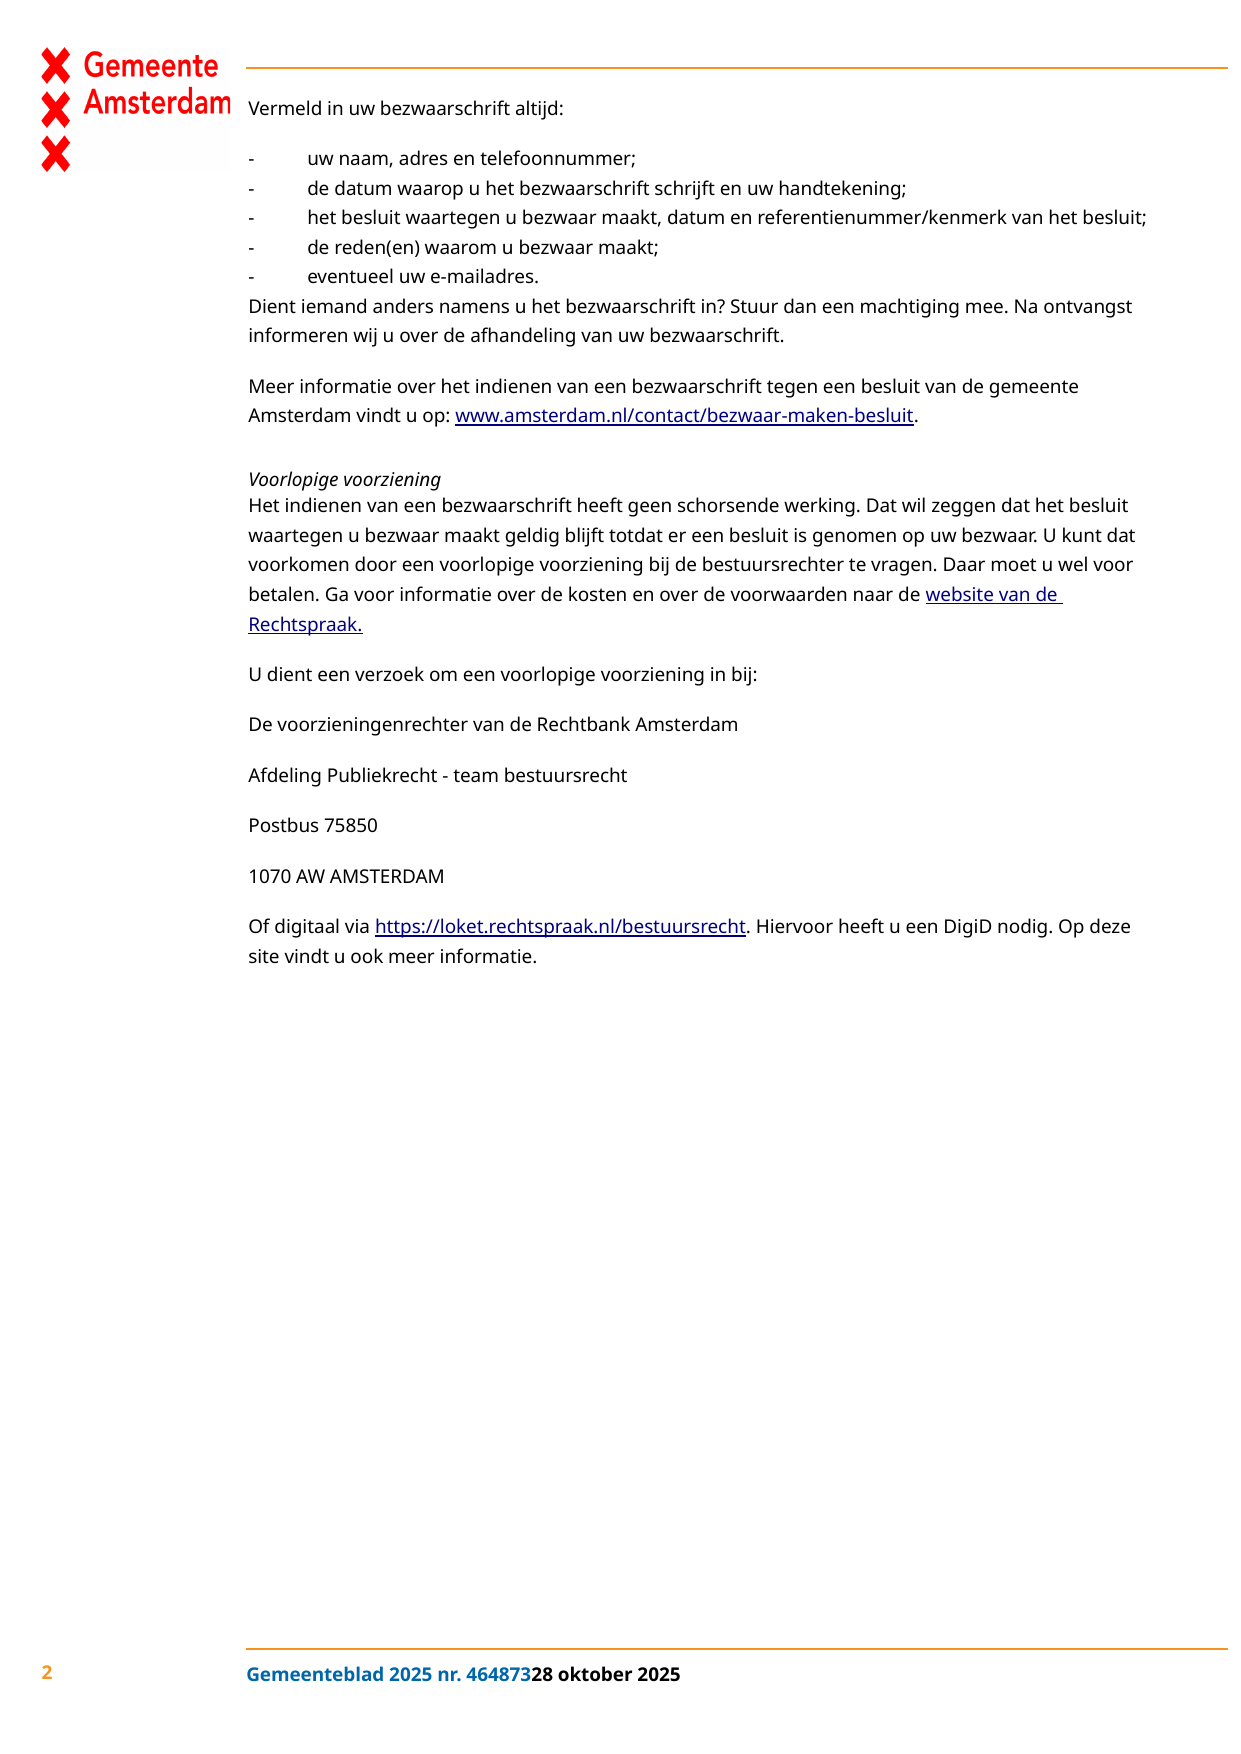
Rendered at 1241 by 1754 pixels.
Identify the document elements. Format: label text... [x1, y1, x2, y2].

text Afdeling Publiekrecht - team bestuursrecht [248, 762, 1152, 788]
text Dient iemand anders namens u het bezwaarschrift in? Stuur dan een machtiging mee. Na ontvangst informeren wij u over de afhandeling van uw bezwaarschrift. [248, 293, 1152, 348]
list de datum waarop u het bezwaarschrift schrijft en uw handtekening; [248, 175, 1152, 201]
text De voorzieningenrechter van de Rechtbank Amsterdam [248, 712, 1152, 737]
picture [41, 47, 231, 172]
text Het indienen van een bezwaarschrift heeft geen schorsende werking. Dat wil zeggen dat het besluit waartegen u bezwaar maakt geldig blijft totdat er een besluit is genomen op uw bezwaar. U kunt dat voorkomen door een voorlopige voorziening bij de bestuursrechter te vragen. Daar moet u wel voor betalen. Ga voor informatie over de kosten en over de voorwaarden naar de website van de Rechtspraak. [248, 492, 1152, 636]
text U dient een verzoek om een voorlopige voorziening in bij: [248, 661, 1152, 687]
list uw naam, adres en telefoonnummer; [248, 145, 1152, 171]
list eventueel uw e-mailadres. [248, 263, 1152, 289]
text Vermeld in uw bezwaarschrift altijd: [248, 95, 1152, 121]
text Postbus 75850 [248, 812, 1152, 838]
text 1070 AW AMSTERDAM [248, 863, 1152, 888]
list het besluit waartegen u bezwaar maakt, datum en referentienummer/kenmerk van het besluit; [248, 204, 1152, 230]
text Meer informatie over het indienen van een bezwaarschrift tegen een besluit van de gemeente Amsterdam vindt u op: www.amsterdam.nl/contact/bezwaar-maken-besluit. [248, 373, 1152, 428]
text Voorlopige voorziening [248, 467, 1152, 492]
text Of digitaal via https://loket.rechtspraak.nl/bestuursrecht. Hiervoor heeft u een DigiD nodig. Op deze site vindt u ook meer informatie. [248, 913, 1152, 968]
list de reden(en) waarom u bezwaar maakt; [248, 234, 1152, 260]
